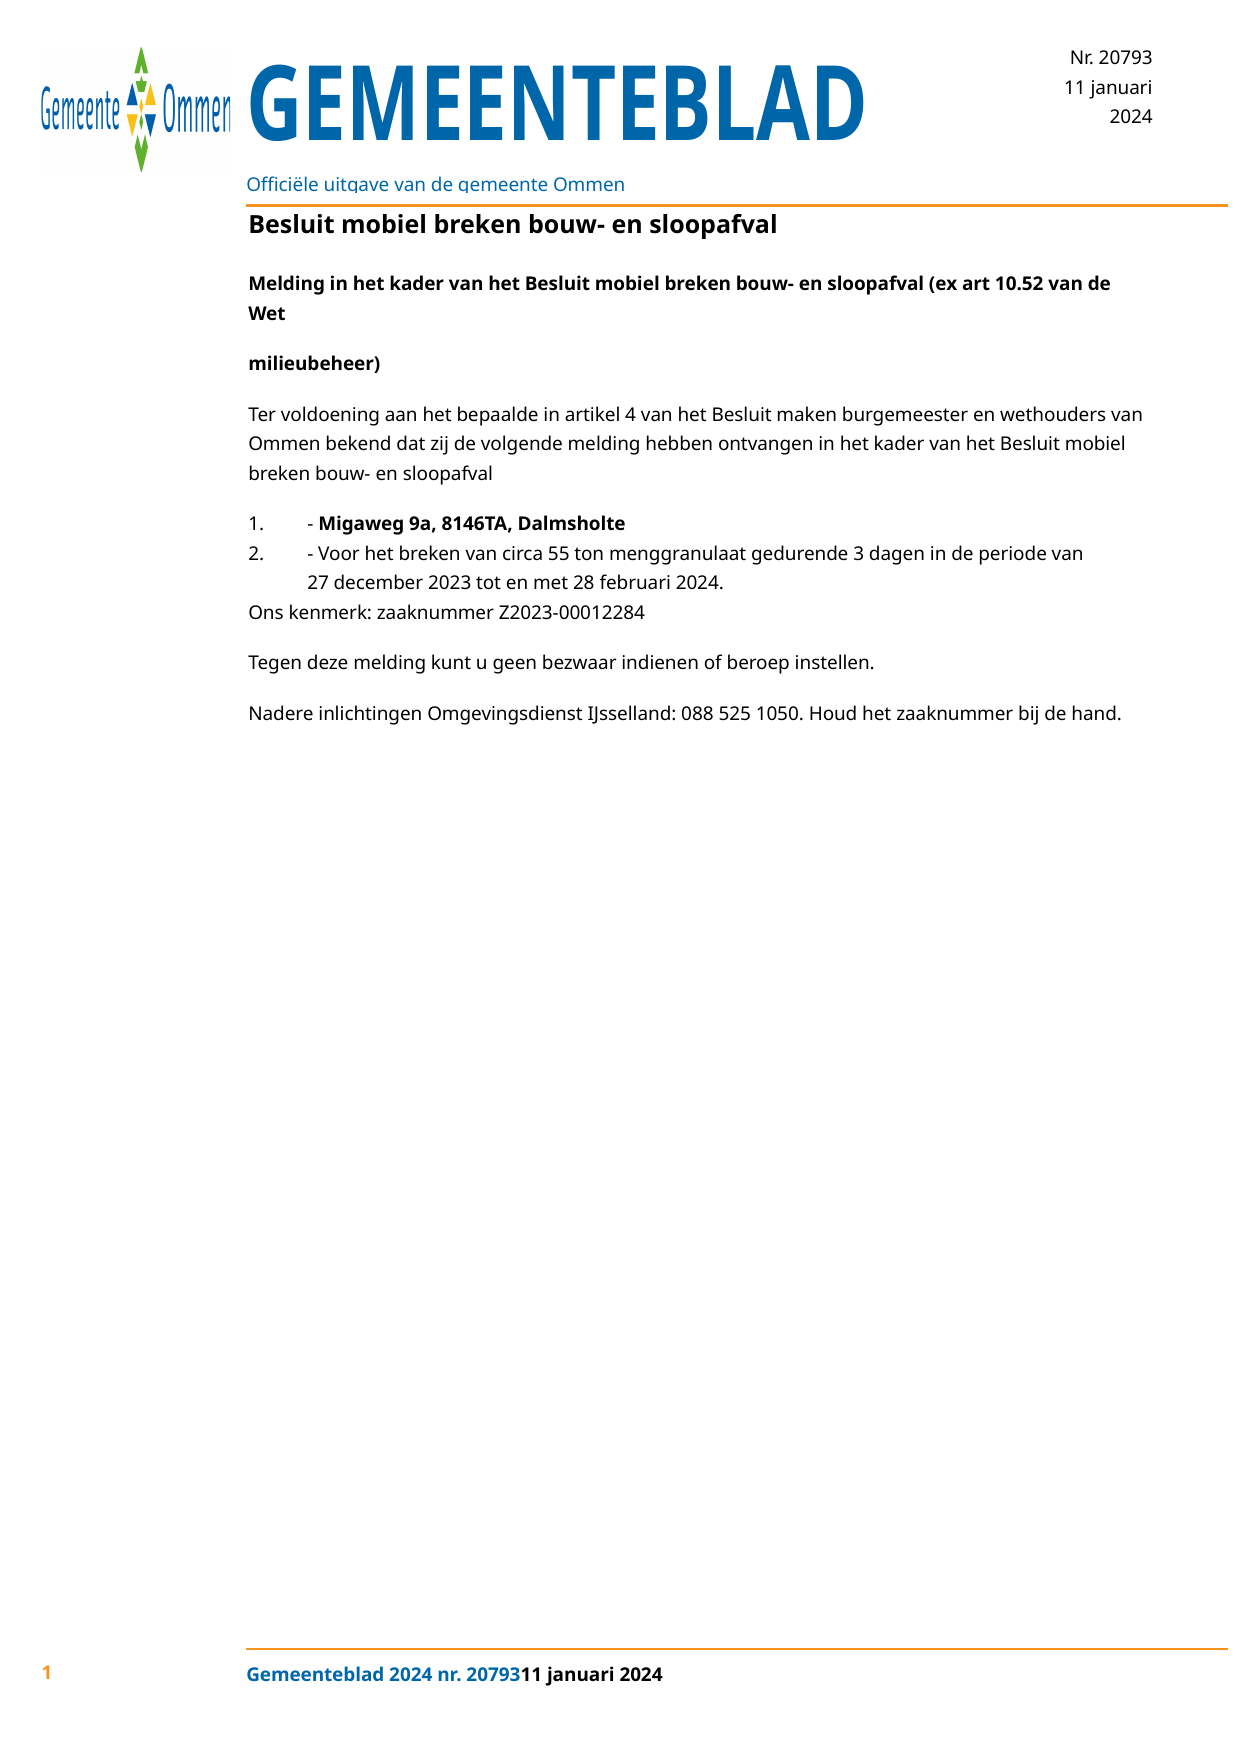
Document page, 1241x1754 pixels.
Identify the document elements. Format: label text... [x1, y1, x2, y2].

text Ons kenmerk: zaaknummer Z2023-00012284 [248, 599, 1152, 625]
list - Migaweg 9a, 8146TA, Dalmsholte [248, 510, 1152, 536]
text Tegen deze melding kunt u geen bezwaar indienen of beroep instellen. [248, 649, 1152, 675]
text Nadere inlichtingen Omgevingsdienst IJsselland: 088 525 1050. Houd het zaaknummer bij de hand. [248, 700, 1152, 726]
text milieubeheer) [248, 350, 1152, 376]
text Besluit mobiel breken bouw- en sloopafval [248, 207, 1152, 241]
picture [41, 47, 231, 172]
text Ter voldoening aan het bepaalde in artikel 4 van het Besluit maken burgemeester en wethouders van Ommen bekend dat zij de volgende melding hebben ontvangen in het kader van het Besluit mobiel breken bouw- en sloopafval [248, 401, 1152, 486]
text Melding in het kader van het Besluit mobiel breken bouw- en sloopafval (ex art 10.52 van de Wet [248, 270, 1152, 326]
list 27 december 2023 tot en met 28 februari 2024. [248, 569, 1152, 595]
list - Voor het breken van circa 55 ton menggranulaat gedurende 3 dagen in de periode van [248, 540, 1152, 566]
